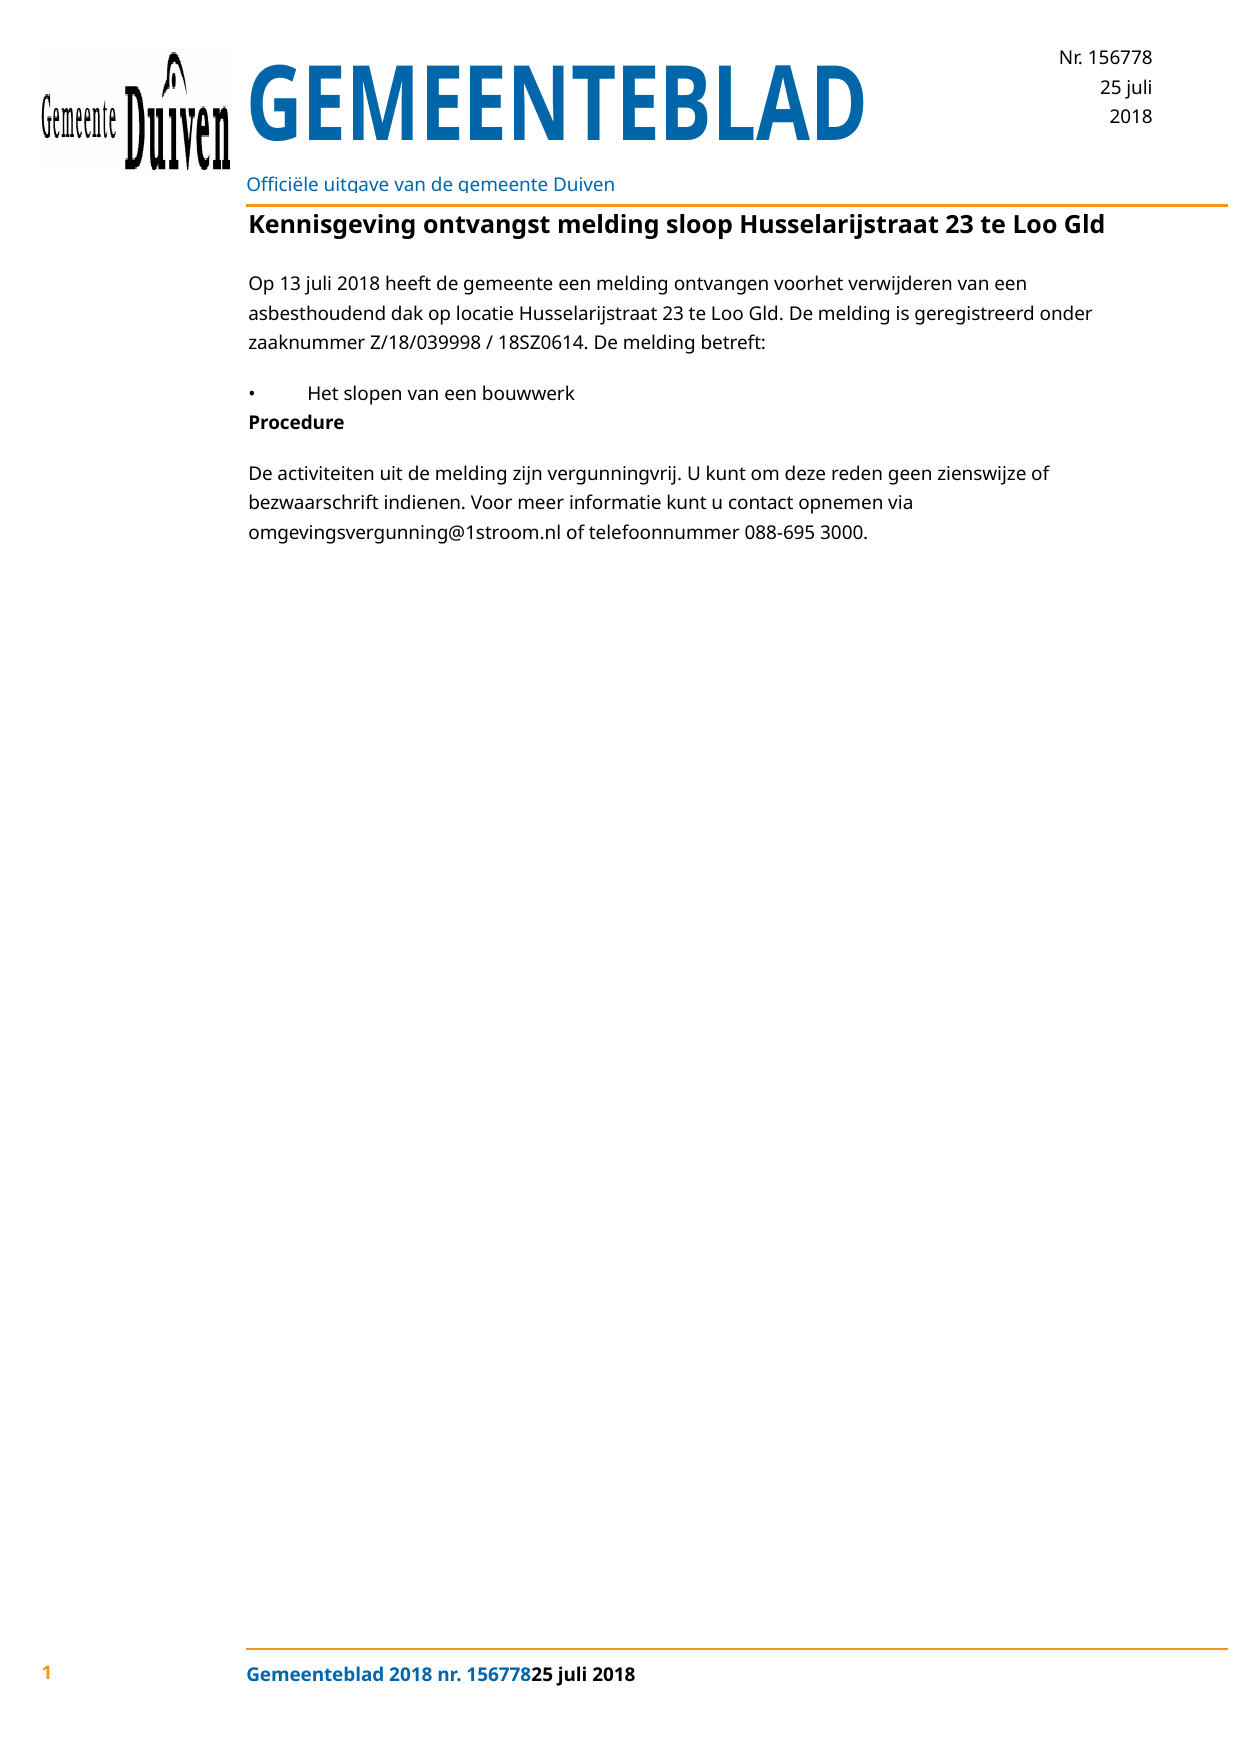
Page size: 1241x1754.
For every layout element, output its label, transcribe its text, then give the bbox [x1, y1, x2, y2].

text De activiteiten uit de melding zijn vergunningvrij. U kunt om deze reden geen zienswijze of bezwaarschrift indienen. Voor meer informatie kunt u contact opnemen via omgevingsvergunning@1stroom.nl of telefoonnummer 088-695 3000. [248, 460, 1152, 545]
text Procedure [248, 409, 1152, 435]
text Kennisgeving ontvangst melding sloop Husselarijstraat 23 te Loo Gld [248, 207, 1152, 241]
list Het slopen van een bouwwerk [248, 380, 1152, 406]
picture [41, 47, 231, 172]
text Op 13 juli 2018 heeft de gemeente een melding ontvangen voorhet verwijderen van een asbesthoudend dak op locatie Husselarijstraat 23 te Loo Gld. De melding is geregistreerd onder zaaknummer Z/18/039998 / 18SZ0614. De melding betreft: [248, 270, 1152, 355]
